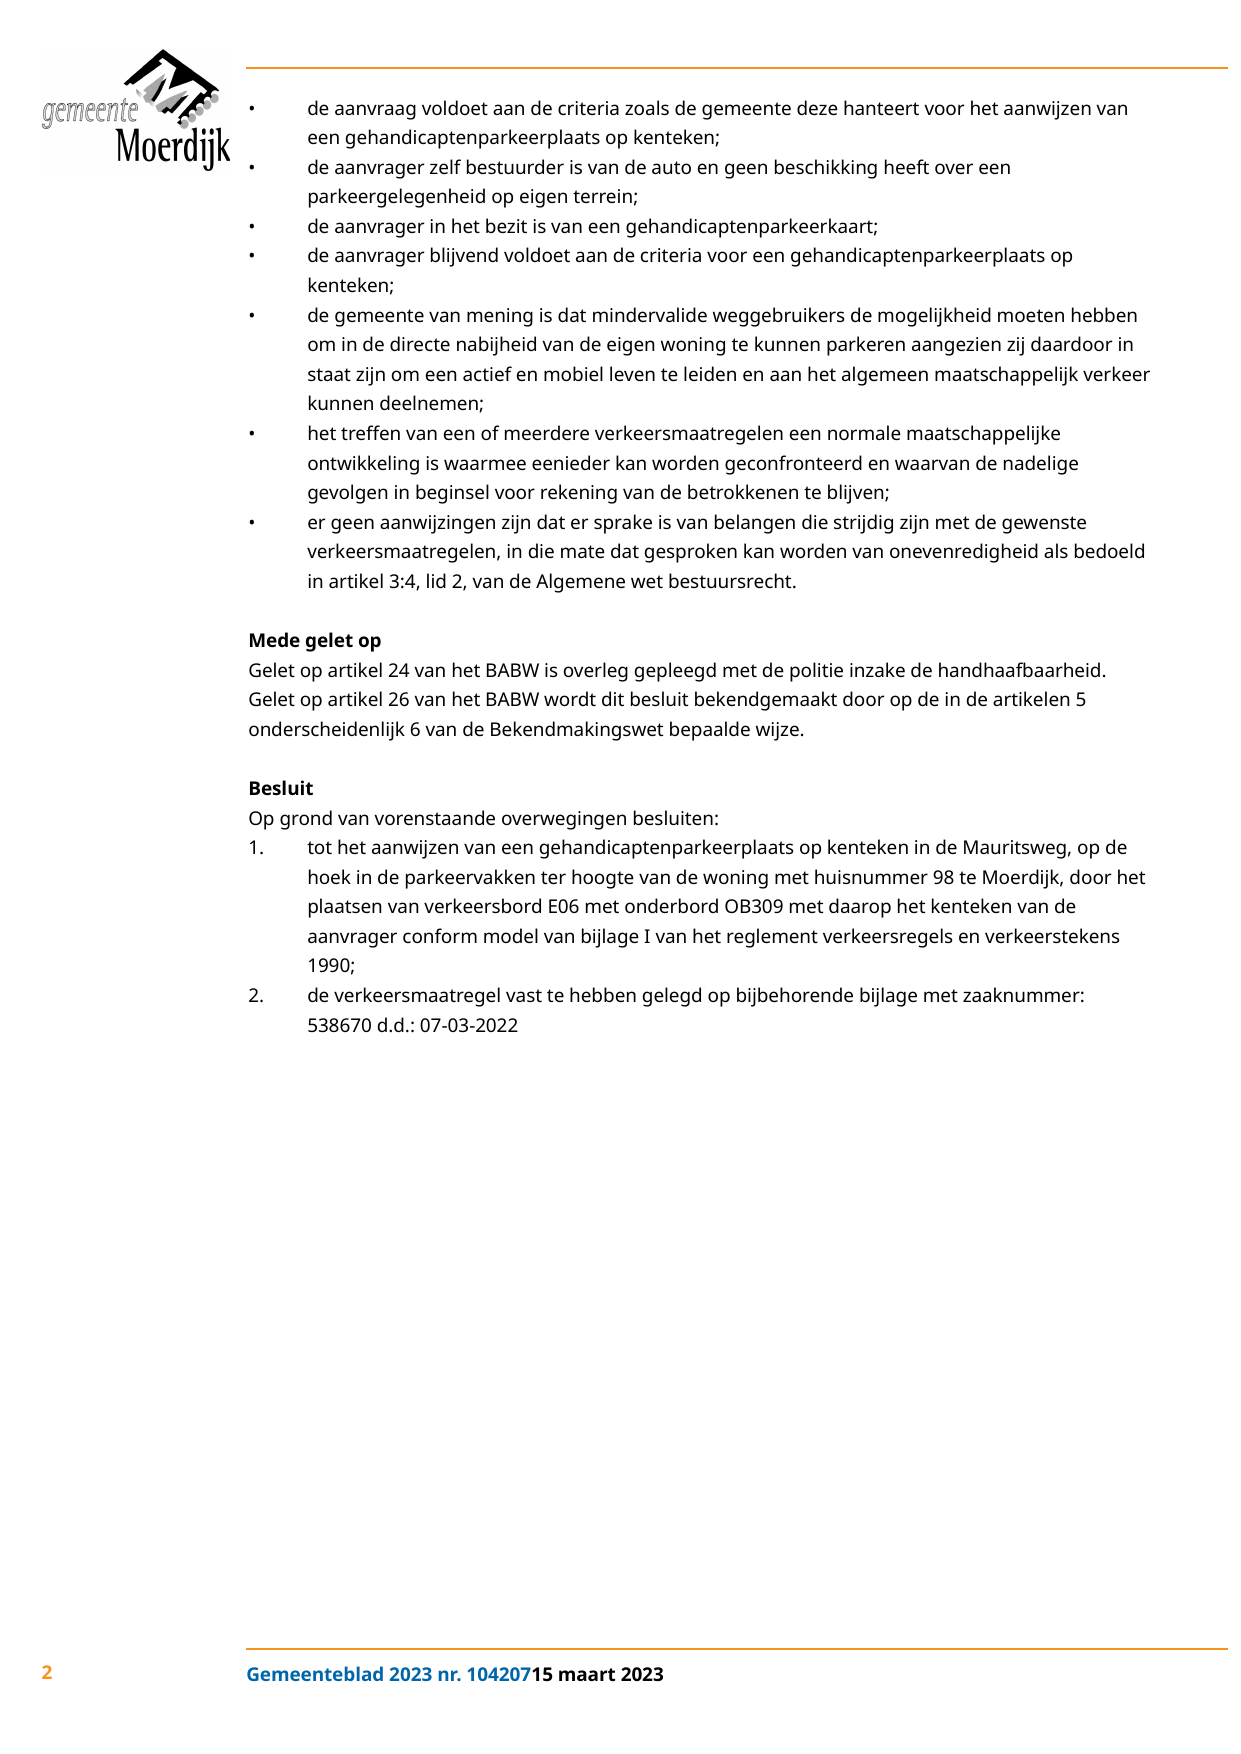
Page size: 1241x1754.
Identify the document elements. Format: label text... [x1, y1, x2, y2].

text Op grond van vorenstaande overwegingen besluiten: [248, 805, 1152, 831]
list de aanvrager in het bezit is van een gehandicaptenparkeerkaart; [248, 213, 1152, 239]
list de verkeersmaatregel vast te hebben gelegd op bijbehorende bijlage met zaaknummer: 538670 d.d.: 07-03-2022 [248, 982, 1152, 1038]
picture [41, 47, 231, 172]
text Besluit [248, 775, 1152, 801]
list er geen aanwijzingen zijn dat er sprake is van belangen die strijdig zijn met de gewenste verkeersmaatregelen, in die mate dat gesproken kan worden van onevenredigheid als bedoeld in artikel 3:4, lid 2, van de Algemene wet bestuursrecht. [248, 509, 1152, 594]
list de aanvrager zelf bestuurder is van de auto en geen beschikking heeft over een parkeergelegenheid op eigen terrein; [248, 154, 1152, 209]
list de aanvraag voldoet aan de criteria zoals de gemeente deze hanteert voor het aanwijzen van een gehandicaptenparkeerplaats op kenteken; [248, 95, 1152, 150]
list de gemeente van mening is dat mindervalide weggebruikers de mogelijkheid moeten hebben om in de directe nabijheid van de eigen woning te kunnen parkeren aangezien zij daardoor in staat zijn om een actief en mobiel leven te leiden en aan het algemeen maatschappelijk verkeer kunnen deelnemen; [248, 302, 1152, 416]
text Gelet op artikel 24 van het BABW is overleg gepleegd met de politie inzake de handhaafbaarheid. [248, 657, 1152, 683]
text Gelet op artikel 26 van het BABW wordt dit besluit bekendgemaakt door op de in de artikelen 5 onderscheidenlijk 6 van de Bekendmakingswet bepaalde wijze. [248, 686, 1152, 742]
text Mede gelet op [248, 627, 1152, 653]
list de aanvrager blijvend voldoet aan de criteria voor een gehandicaptenparkeerplaats op kenteken; [248, 243, 1152, 298]
list tot het aanwijzen van een gehandicaptenparkeerplaats op kenteken in de Mauritsweg, op de hoek in de parkeervakken ter hoogte van de woning met huisnummer 98 te Moerdijk, door het plaatsen van verkeersbord E06 met onderbord OB309 met daarop het kenteken van de aanvrager conform model van bijlage I van het reglement verkeersregels en verkeerstekens 1990; [248, 834, 1152, 978]
list het treffen van een of meerdere verkeersmaatregelen een normale maatschappelijke ontwikkeling is waarmee eenieder kan worden geconfronteerd en waarvan de nadelige gevolgen in beginsel voor rekening van de betrokkenen te blijven; [248, 420, 1152, 505]
